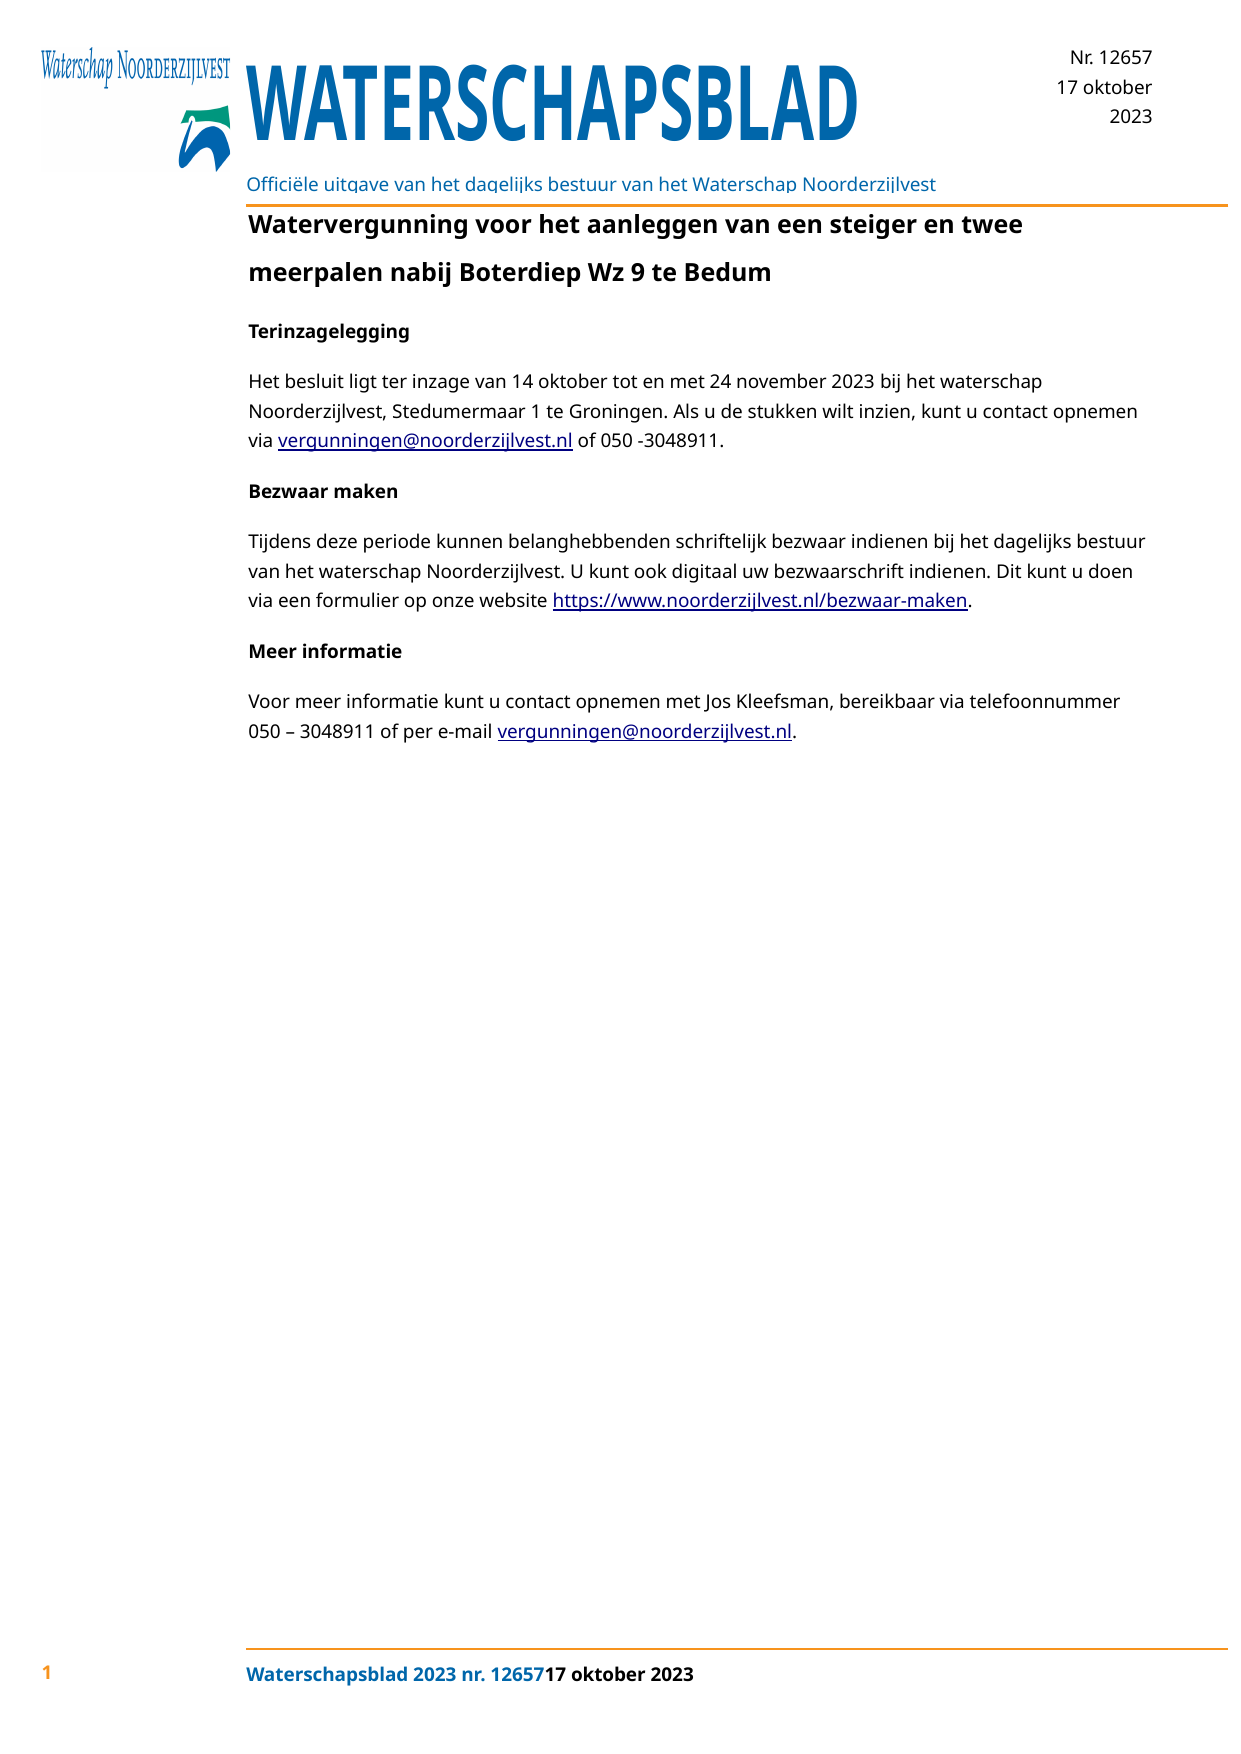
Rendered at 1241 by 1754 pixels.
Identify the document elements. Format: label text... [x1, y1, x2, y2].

picture [41, 47, 231, 172]
text Terinzagelegging [248, 318, 1152, 344]
text Voor meer informatie kunt u contact opnemen met Jos Kleefsman, bereikbaar via telefoonnummer 050 – 3048911 of per e-mail vergunningen@noorderzijlvest.nl. [248, 688, 1152, 744]
text Bezwaar maken [248, 478, 1152, 504]
text Het besluit ligt ter inzage van 14 oktober tot en met 24 november 2023 bij het waterschap Noorderzijlvest, Stedumermaar 1 te Groningen. Als u de stukken wilt inzien, kunt u contact opnemen via vergunningen@noorderzijlvest.nl of 050 -3048911. [248, 368, 1152, 453]
text Watervergunning voor het aanleggen van een steiger en twee meerpalen nabij Boterdiep Wz 9 te Bedum [248, 207, 1152, 288]
text Meer informatie [248, 638, 1152, 664]
text Tijdens deze periode kunnen belanghebbenden schriftelijk bezwaar indienen bij het dagelijks bestuur van het waterschap Noorderzijlvest. U kunt ook digitaal uw bezwaarschrift indienen. Dit kunt u doen via een formulier op onze website https://www.noorderzijlvest.nl/bezwaar-maken. [248, 528, 1152, 613]
